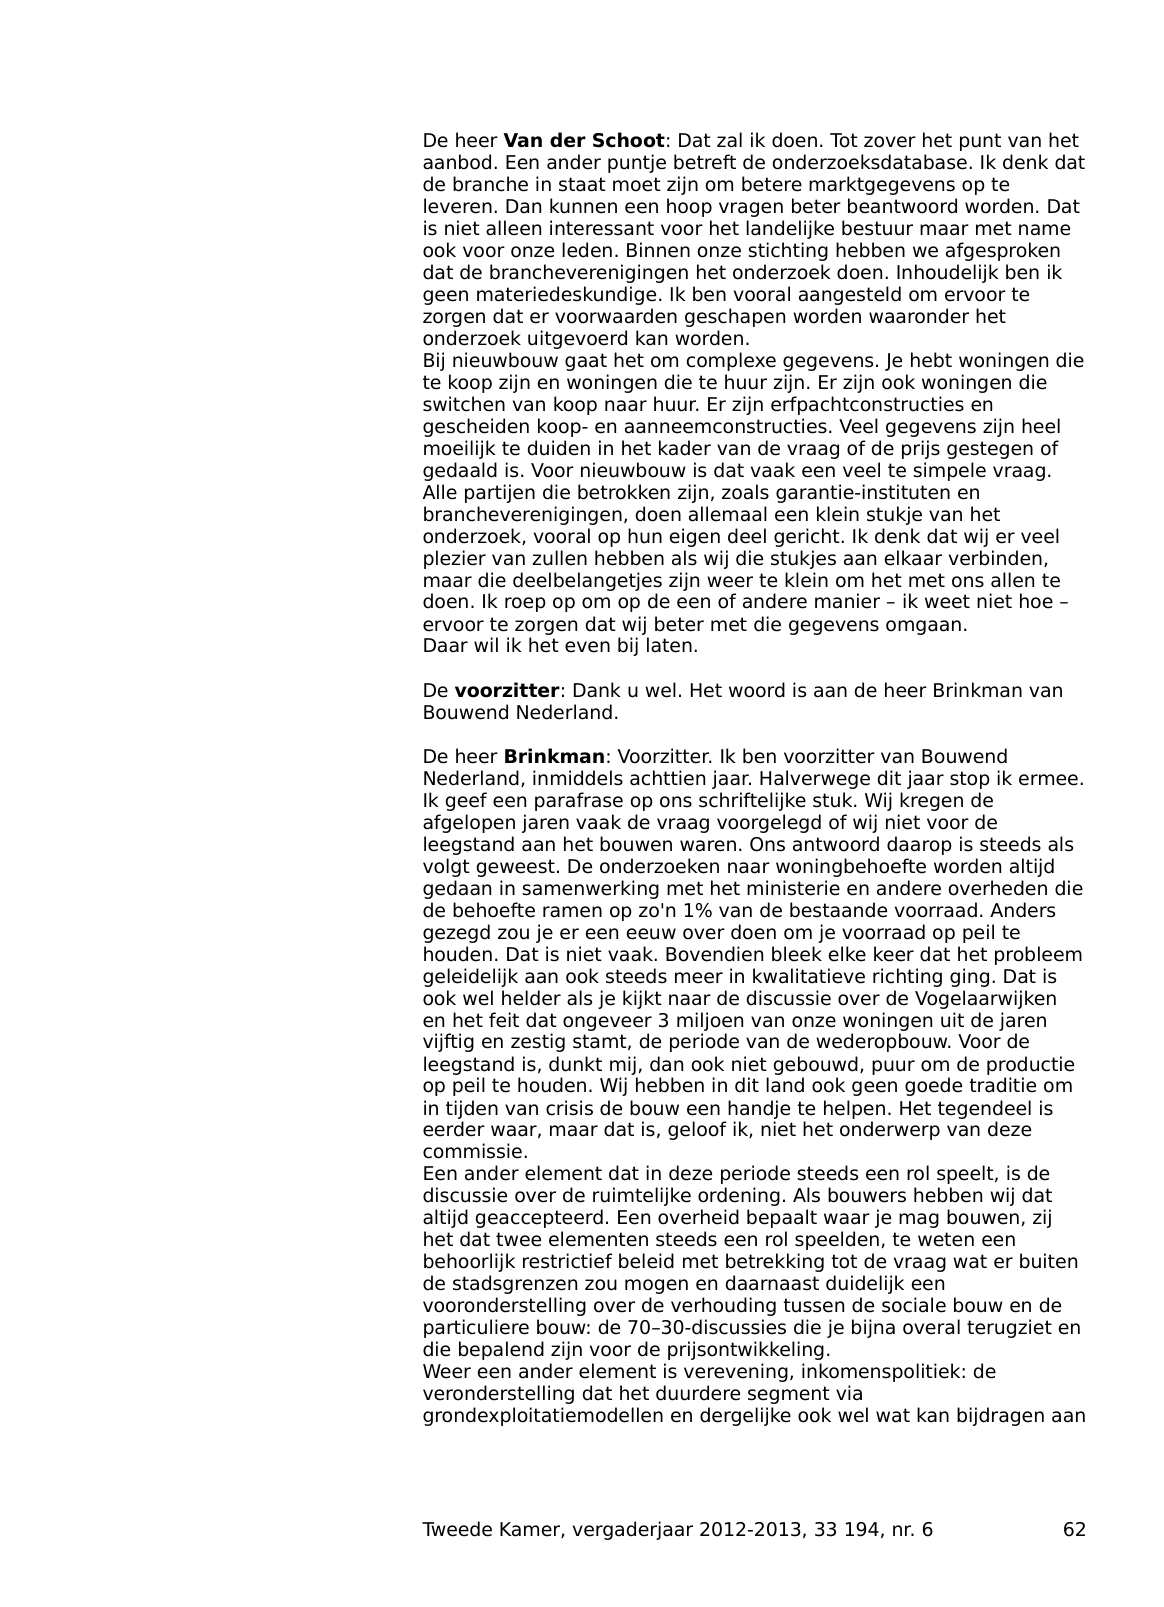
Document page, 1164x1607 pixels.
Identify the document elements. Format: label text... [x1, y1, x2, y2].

text Weer een ander element is verevening, inkomenspolitiek: de veronderstelling dat het duurdere segment via grondexploitatiemodellen en dergelijke ook wel wat kan bijdragen aan [422, 1361, 1087, 1427]
text Een ander element dat in deze periode steeds een rol speelt, is de discussie over de ruimtelijke ordening. Als bouwers hebben wij dat altijd geaccepteerd. Een overheid bepaalt waar je mag bouwen, zij het dat twee elementen steeds een rol speelden, te weten een behoorlijk restrictief beleid met betrekking tot de vraag wat er buiten de stadsgrenzen zou mogen en daarnaast duidelijk een vooronderstelling over de verhouding tussen de sociale bouw en de particuliere bouw: de 70–30-discussies die je bijna overal terugziet en die bepalend zijn voor de prijsontwikkeling. [422, 1163, 1087, 1361]
text De heer Van der Schoot: Dat zal ik doen. Tot zover het punt van het aanbod. Een ander puntje betreft de onderzoeksdatabase. Ik denk dat de branche in staat moet zijn om betere marktgegevens op te leveren. Dan kunnen een hoop vragen beter beantwoord worden. Dat is niet alleen interessant voor het landelijke bestuur maar met name ook voor onze leden. Binnen onze stichting hebben we afgesproken dat de brancheverenigingen het onderzoek doen. Inhoudelijk ben ik geen materiedeskundige. Ik ben vooral aangesteld om ervoor te zorgen dat er voorwaarden geschapen worden waaronder het onderzoek uitgevoerd kan worden. [422, 130, 1087, 350]
text De heer Brinkman: Voorzitter. Ik ben voorzitter van Bouwend Nederland, inmiddels achttien jaar. Halverwege dit jaar stop ik ermee. Ik geef een parafrase op ons schriftelijke stuk. Wij kregen de afgelopen jaren vaak de vraag voorgelegd of wij niet voor de leegstand aan het bouwen waren. Ons antwoord daarop is steeds als volgt geweest. De onderzoeken naar woningbehoefte worden altijd gedaan in samenwerking met het ministerie en andere overheden die de behoefte ramen op zo'n 1% van de bestaande voorraad. Anders gezegd zou je er een eeuw over doen om je voorraad op peil te houden. Dat is niet vaak. Bovendien bleek elke keer dat het probleem geleidelijk aan ook steeds meer in kwalitatieve richting ging. Dat is ook wel helder als je kijkt naar de discussie over de Vogelaarwijken en het feit dat ongeveer 3 miljoen van onze woningen uit de jaren vijftig en zestig stamt, de periode van de wederopbouw. Voor de leegstand is, dunkt mij, dan ook niet gebouwd, puur om de productie op peil te houden. Wij hebben in dit land ook geen goede traditie om in tijden van crisis de bouw een handje te helpen. Het tegendeel is eerder waar, maar dat is, geloof ik, niet het onderwerp van deze commissie. [422, 746, 1087, 1163]
text Bij nieuwbouw gaat het om complexe gegevens. Je hebt woningen die te koop zijn en woningen die te huur zijn. Er zijn ook woningen die switchen van koop naar huur. Er zijn erfpachtconstructies en gescheiden koop- en aanneemconstructies. Veel gegevens zijn heel moeilijk te duiden in het kader van de vraag of de prijs gestegen of gedaald is. Voor nieuwbouw is dat vaak een veel te simpele vraag. Alle partijen die betrokken zijn, zoals garantie-instituten en brancheverenigingen, doen allemaal een klein stukje van het onderzoek, vooral op hun eigen deel gericht. Ik denk dat wij er veel plezier van zullen hebben als wij die stukjes aan elkaar verbinden, maar die deelbelangetjes zijn weer te klein om het met ons allen te doen. Ik roep op om op de een of andere manier – ik weet niet hoe – ervoor te zorgen dat wij beter met die gegevens omgaan. [422, 350, 1087, 635]
text De voorzitter: Dank u wel. Het woord is aan de heer Brinkman van Bouwend Nederland. [422, 679, 1087, 723]
text Daar wil ik het even bij laten. [422, 635, 1087, 657]
